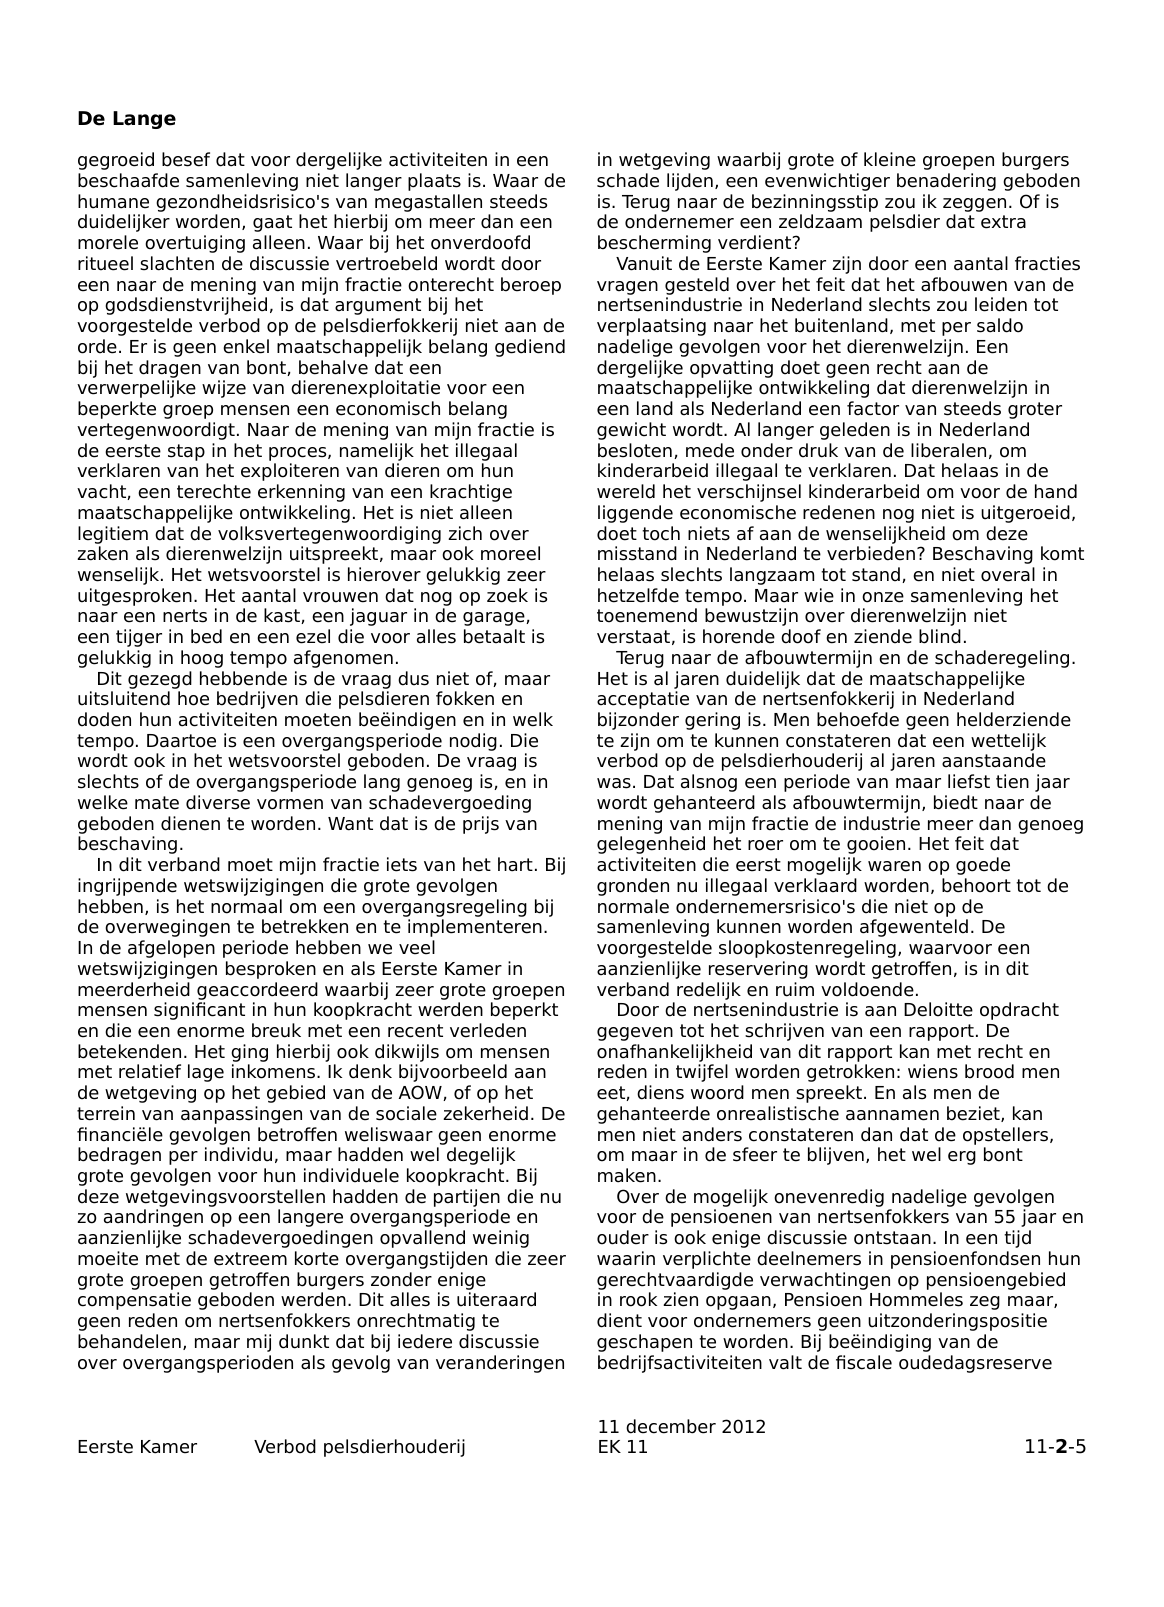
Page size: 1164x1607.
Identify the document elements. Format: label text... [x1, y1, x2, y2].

text gegroeid besef dat voor dergelijke activiteiten in een beschaafde samenleving niet langer plaats is. Waar de humane gezondheidsrisico's van megastallen steeds duidelijker worden, gaat het hierbij om meer dan een morele overtuiging alleen. Waar bij het onverdoofd ritueel slachten de discussie vertroebeld wordt door een naar de mening van mijn fractie onterecht beroep op godsdienstvrijheid, is dat argument bij het voorgestelde verbod op de pelsdierfokkerij niet aan de orde. Er is geen enkel maatschappelijk belang gediend bij het dragen van bont, behalve dat een verwerpelijke wijze van dierenexploitatie voor een beperkte groep mensen een economisch belang vertegenwoordigt. Naar de mening van mijn fractie is de eerste stap in het proces, namelijk het illegaal verklaren van het exploiteren van dieren om hun vacht, een terechte erkenning van een krachtige maatschappelijke ontwikkeling. Het is niet alleen legitiem dat de volksvertegenwoordiging zich over zaken als dierenwelzijn uitspreekt, maar ook moreel wenselijk. Het wetsvoorstel is hierover gelukkig zeer uitgesproken. Het aantal vrouwen dat nog op zoek is naar een nerts in de kast, een jaguar in de garage, een tijger in bed en een ezel die voor alles betaalt is gelukkig in hoog tempo afgenomen. [77, 150, 567, 668]
text Vanuit de Eerste Kamer zijn door een aantal fracties vragen gesteld over het feit dat het afbouwen van de nertsenindustrie in Nederland slechts zou leiden tot verplaatsing naar het buitenland, met per saldo nadelige gevolgen voor het dierenwelzijn. Een dergelijke opvatting doet geen recht aan de maatschappelijke ontwikkeling dat dierenwelzijn in een land als Nederland een factor van steeds groter gewicht wordt. Al langer geleden is in Nederland besloten, mede onder druk van de liberalen, om kinderarbeid illegaal te verklaren. Dat helaas in de wereld het verschijnsel kinderarbeid om voor de hand liggende economische redenen nog niet is uitgeroeid, doet toch niets af aan de wenselijkheid om deze misstand in Nederland te verbieden? Beschaving komt helaas slechts langzaam tot stand, en niet overal in hetzelfde tempo. Maar wie in onze samenleving het toenemend bewustzijn over dierenwelzijn niet verstaat, is horende doof en ziende blind. [596, 254, 1087, 648]
text In dit verband moet mijn fractie iets van het hart. Bij ingrijpende wetswijzigingen die grote gevolgen hebben, is het normaal om een overgangsregeling bij de overwegingen te betrekken en te implementeren. In de afgelopen periode hebben we veel wetswijzigingen besproken en als Eerste Kamer in meerderheid geaccordeerd waarbij zeer grote groepen mensen significant in hun koopkracht werden beperkt en die een enorme breuk met een recent verleden betekenden. Het ging hierbij ook dikwijls om mensen met relatief lage inkomens. Ik denk bijvoorbeeld aan de wetgeving op het gebied van de AOW, of op het terrein van aanpassingen van de sociale zekerheid. De financiële gevolgen betroffen weliswaar geen enorme bedragen per individu, maar hadden wel degelijk grote gevolgen voor hun individuele koopkracht. Bij deze wetgevingsvoorstellen hadden de partijen die nu zo aandringen op een langere overgangsperiode en aanzienlijke schadevergoedingen opvallend weinig moeite met de extreem korte overgangstijden die zeer grote groepen getroffen burgers zonder enige compensatie geboden werden. Dit alles is uiteraard geen reden om nertsenfokkers onrechtmatig te behandelen, maar mij dunkt dat bij iedere discussie over overgangsperioden als gevolg van veranderingen [77, 855, 567, 1373]
text Over de mogelijk onevenredig nadelige gevolgen voor de pensioenen van nertsenfokkers van 55 jaar en ouder is ook enige discussie ontstaan. In een tijd waarin verplichte deelnemers in pensioenfondsen hun gerechtvaardigde verwachtingen op pensioengebied in rook zien opgaan, Pensioen Hommeles zeg maar, dient voor ondernemers geen uitzonderingspositie geschapen te worden. Bij beëindiging van de bedrijfsactiviteiten valt de fiscale oudedagsreserve [596, 1187, 1087, 1373]
text in wetgeving waarbij grote of kleine groepen burgers schade lijden, een evenwichtiger benadering geboden is. Terug naar de bezinningsstip zou ik zeggen. Of is de ondernemer een zeldzaam pelsdier dat extra bescherming verdient? [596, 150, 1087, 254]
text Terug naar de afbouwtermijn en de schaderegeling. Het is al jaren duidelijk dat de maatschappelijke acceptatie van de nertsenfokkerij in Nederland bijzonder gering is. Men behoefde geen helderziende te zijn om te kunnen constateren dat een wettelijk verbod op de pelsdierhouderij al jaren aanstaande was. Dat alsnog een periode van maar liefst tien jaar wordt gehanteerd als afbouwtermijn, biedt naar de mening van mijn fractie de industrie meer dan genoeg gelegenheid het roer om te gooien. Het feit dat activiteiten die eerst mogelijk waren op goede gronden nu illegaal verklaard worden, behoort tot de normale ondernemersrisico's die niet op de samenleving kunnen worden afgewenteld. De voorgestelde sloopkostenregeling, waarvoor een aanzienlijke reservering wordt getroffen, is in dit verband redelijk en ruim voldoende. [596, 648, 1087, 1000]
text Dit gezegd hebbende is de vraag dus niet of, maar uitsluitend hoe bedrijven die pelsdieren fokken en doden hun activiteiten moeten beëindigen en in welk tempo. Daartoe is een overgangsperiode nodig. Die wordt ook in het wetsvoorstel geboden. De vraag is slechts of de overgangsperiode lang genoeg is, en in welke mate diverse vormen van schadevergoeding geboden dienen te worden. Want dat is de prijs van beschaving. [77, 668, 567, 855]
text Door de nertsenindustrie is aan Deloitte opdracht gegeven tot het schrijven van een rapport. De onafhankelijkheid van dit rapport kan met recht en reden in twijfel worden getrokken: wiens brood men eet, diens woord men spreekt. En als men de gehanteerde onrealistische aannamen beziet, kan men niet anders constateren dan dat de opstellers, om maar in de sfeer te blijven, het wel erg bont maken. [596, 1000, 1087, 1187]
